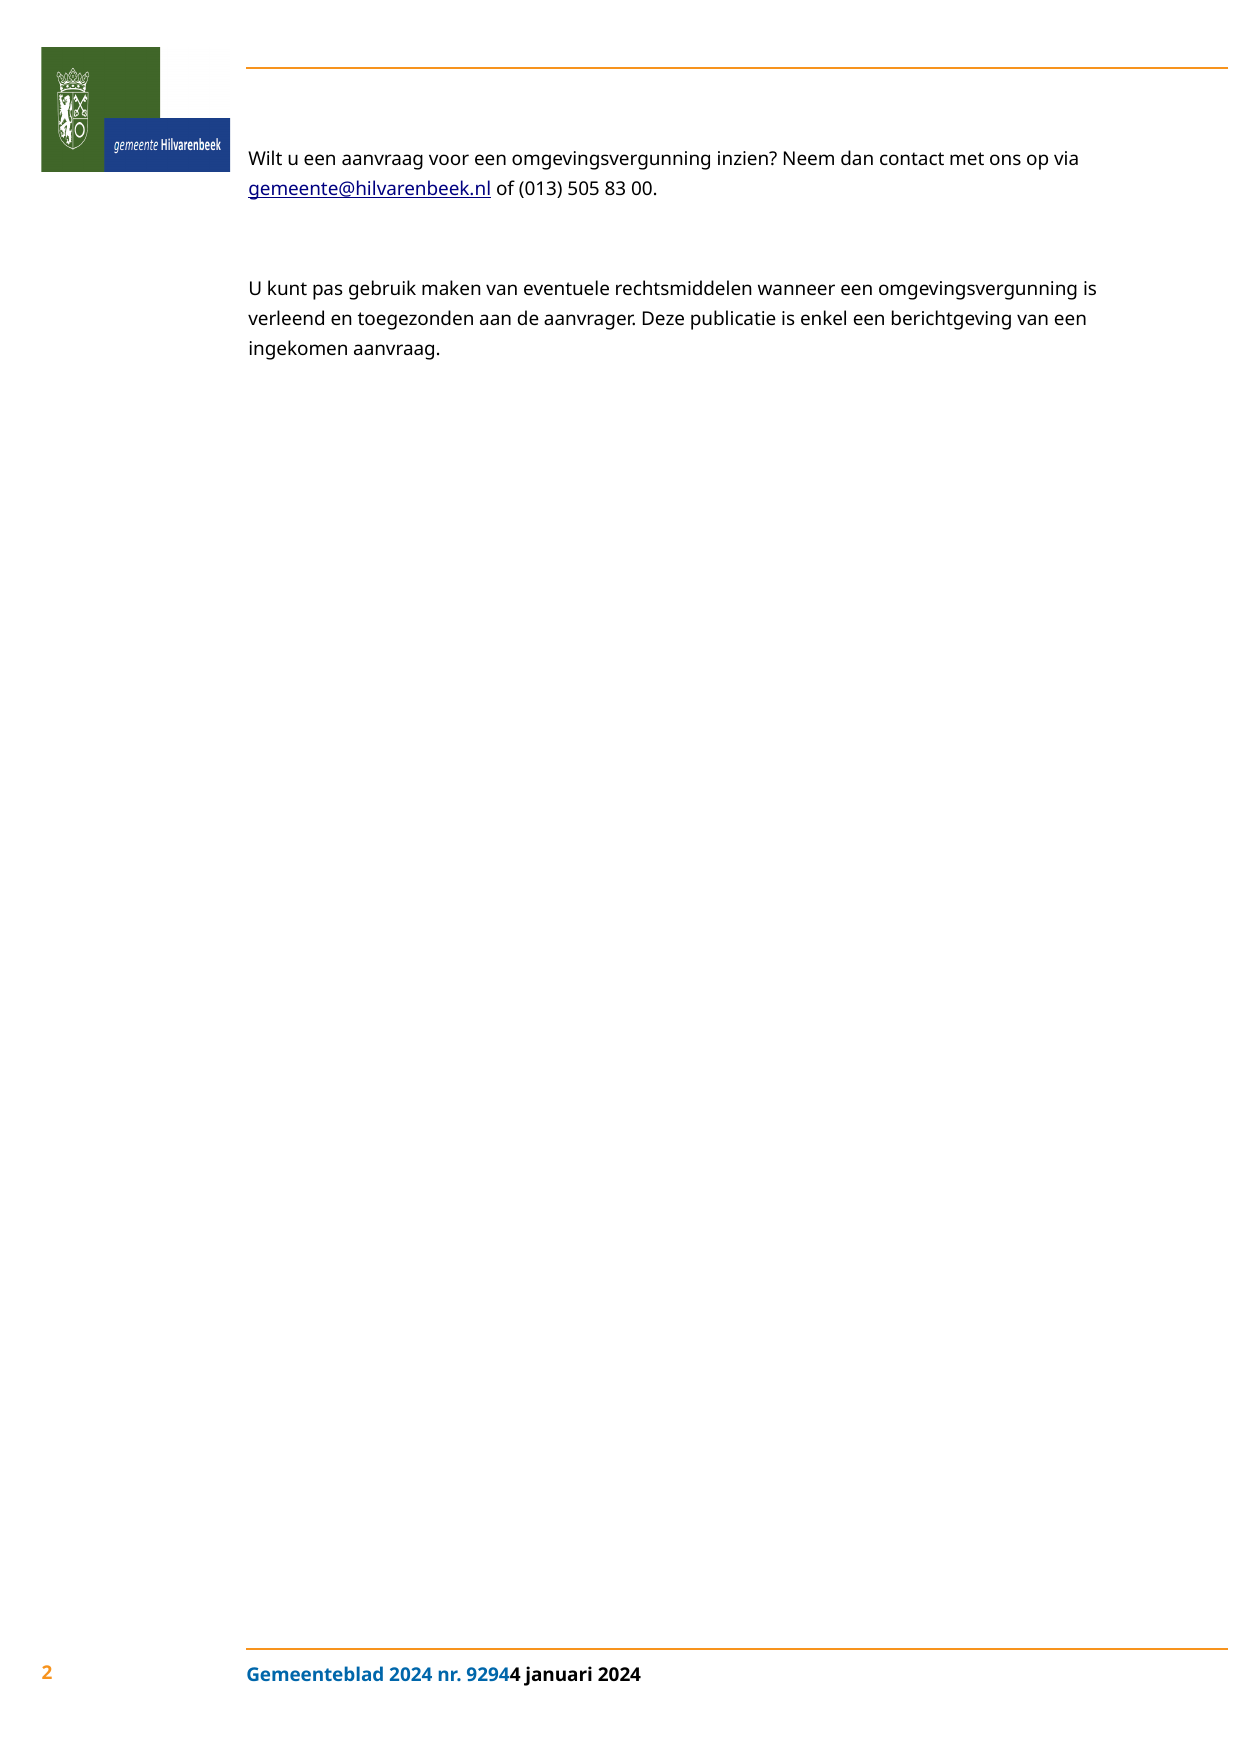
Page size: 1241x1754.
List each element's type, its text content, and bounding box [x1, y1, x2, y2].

picture [41, 47, 231, 172]
text Wilt u een aanvraag voor een omgevingsvergunning inzien? Neem dan contact met ons op via gemeente@hilvarenbeek.nl of (013) 505 83 00. [248, 145, 1152, 201]
text U kunt pas gebruik maken van eventuele rechtsmiddelen wanneer een omgevingsvergunning is verleend en toegezonden aan de aanvrager. Deze publicatie is enkel een berichtgeving van een ingekomen aanvraag. [248, 276, 1152, 361]
